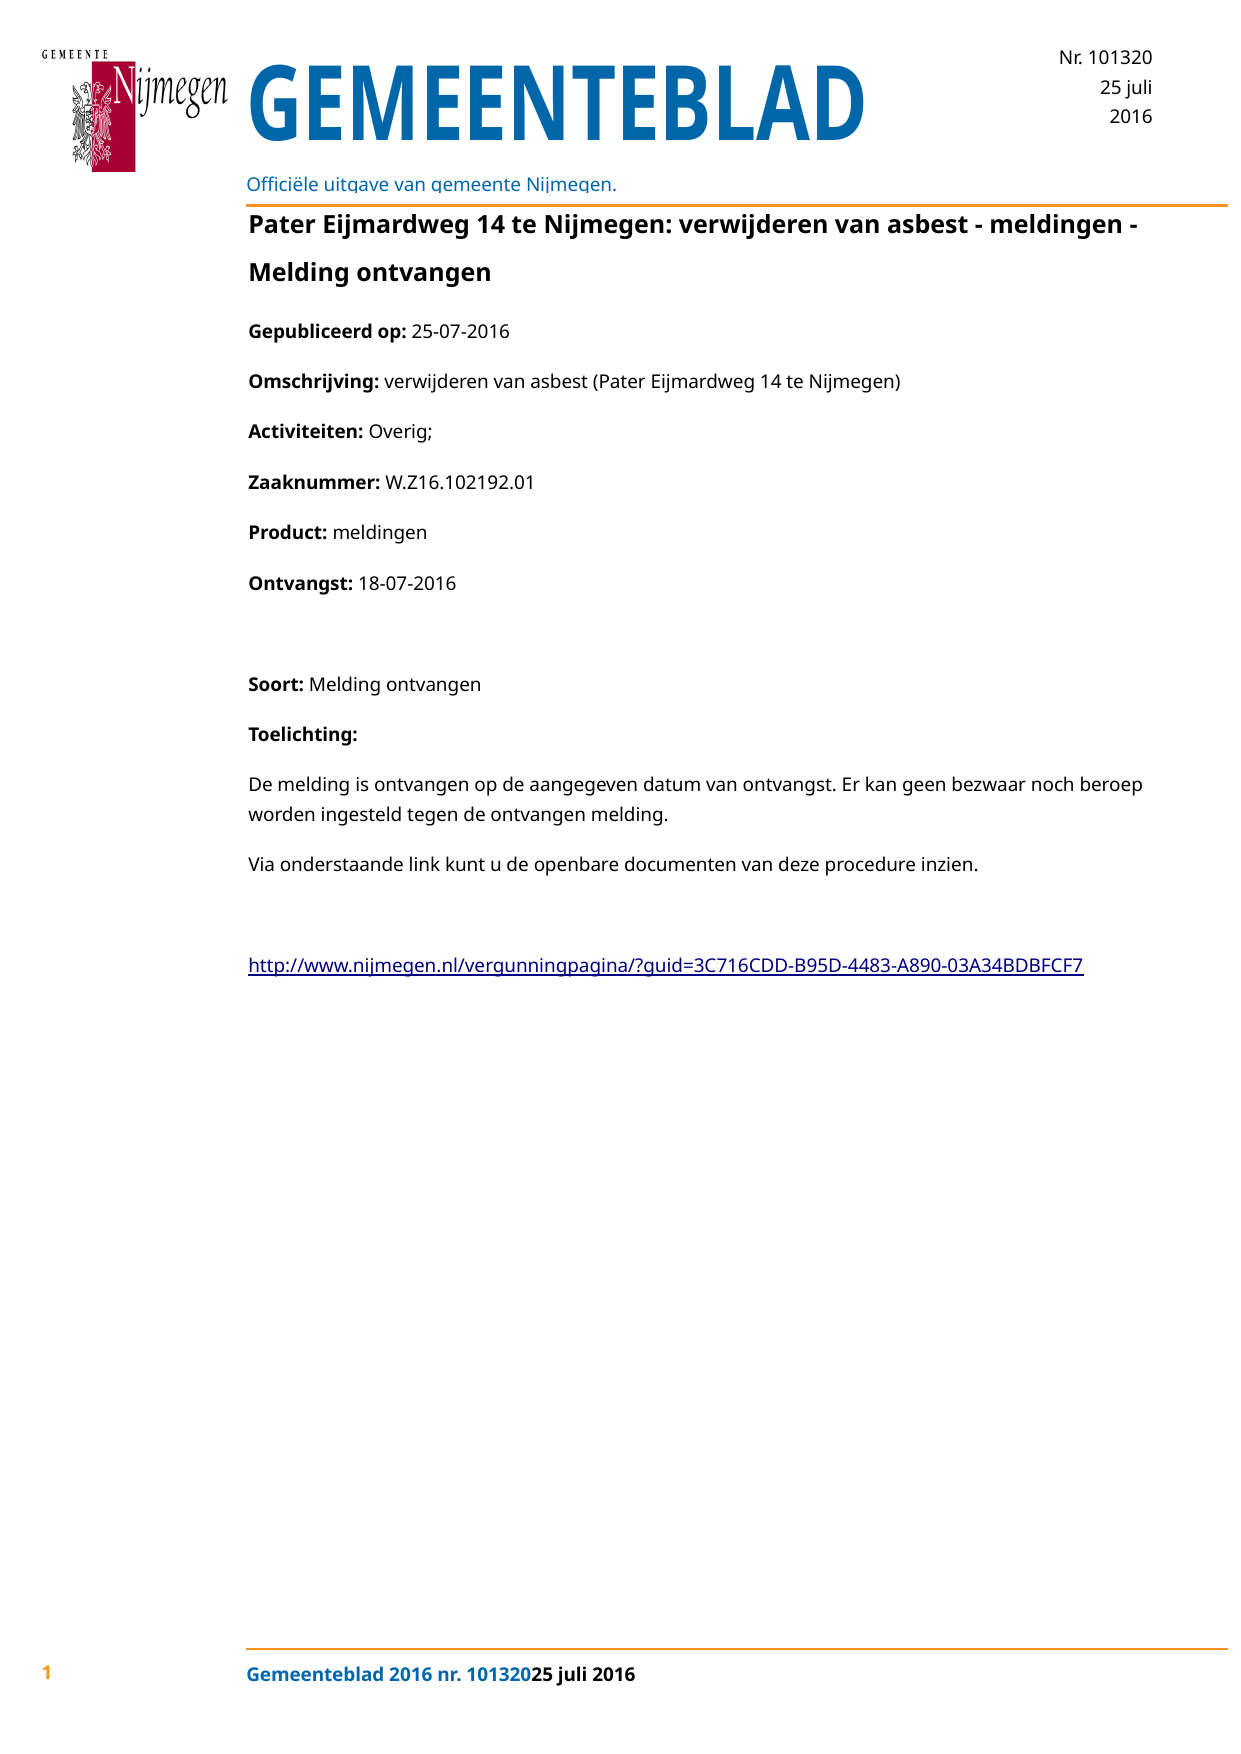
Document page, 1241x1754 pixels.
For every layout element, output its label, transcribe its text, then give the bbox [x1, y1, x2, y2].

text Toelichting: [248, 721, 1152, 747]
text Zaaknummer: W.Z16.102192.01 [248, 469, 1152, 495]
text Gepubliceerd op: 25-07-2016 [248, 318, 1152, 344]
text Omschrijving: verwijderen van asbest (Pater Eijmardweg 14 te Nijmegen) [248, 368, 1152, 394]
picture [41, 47, 231, 172]
text Product: meldingen [248, 519, 1152, 545]
text Pater Eijmardweg 14 te Nijmegen: verwijderen van asbest - meldingen - Melding ontvangen [248, 207, 1152, 288]
text http://www.nijmegen.nl/vergunningpagina/?guid=3C716CDD-B95D-4483-A890-03A34BDBFCF7 [248, 952, 1152, 978]
text Soort: Melding ontvangen [248, 671, 1152, 697]
text Activiteiten: Overig; [248, 419, 1152, 444]
text Ontvangst: 18-07-2016 [248, 570, 1152, 596]
text Via onderstaande link kunt u de openbare documenten van deze procedure inzien. [248, 852, 1152, 877]
text De melding is ontvangen op de aangegeven datum van ontvangst. Er kan geen bezwaar noch beroep worden ingesteld tegen de ontvangen melding. [248, 772, 1152, 827]
